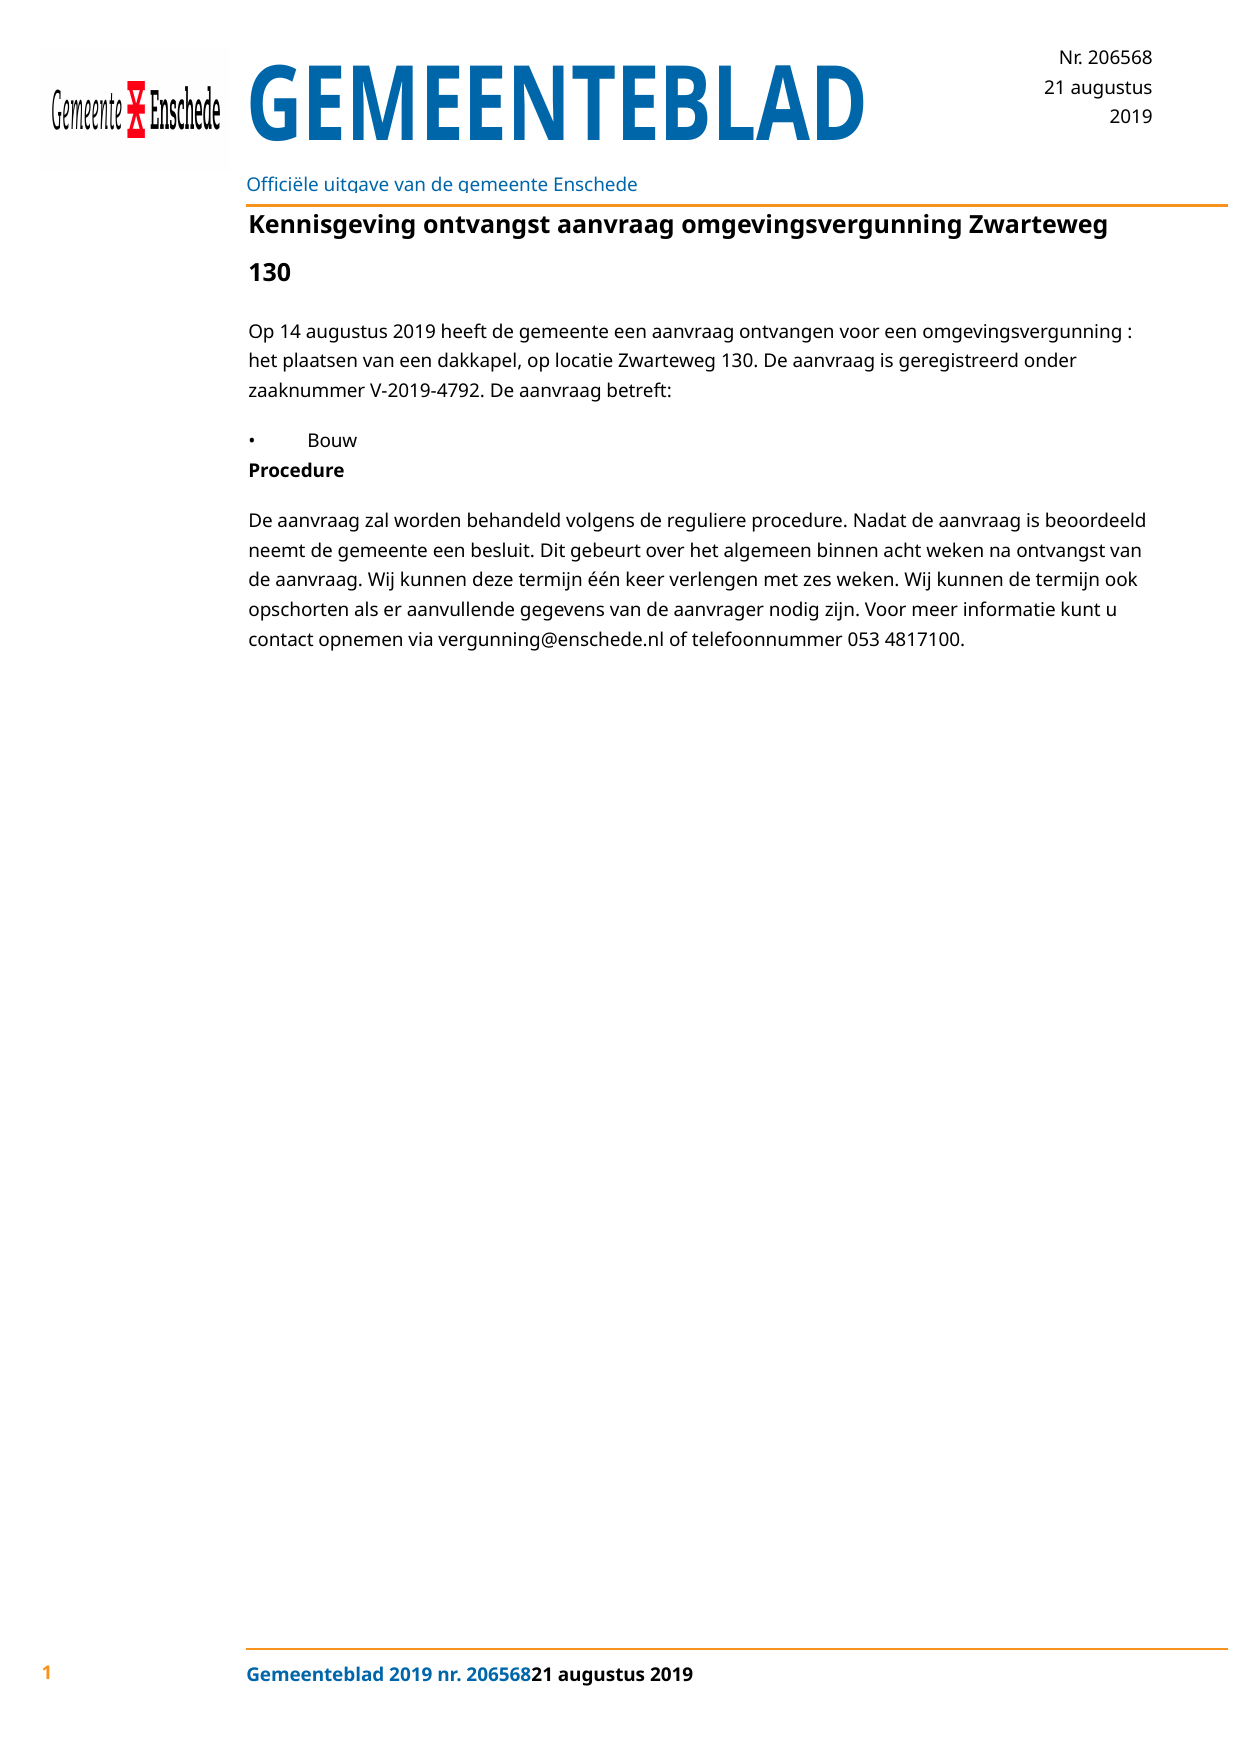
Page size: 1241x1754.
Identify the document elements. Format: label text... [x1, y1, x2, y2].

text Procedure [248, 457, 1152, 483]
picture [41, 47, 231, 172]
text De aanvraag zal worden behandeld volgens de reguliere procedure. Nadat de aanvraag is beoordeeld neemt de gemeente een besluit. Dit gebeurt over het algemeen binnen acht weken na ontvangst van de aanvraag. Wij kunnen deze termijn één keer verlengen met zes weken. Wij kunnen de termijn ook opschorten als er aanvullende gegevens van de aanvrager nodig zijn. Voor meer informatie kunt u contact opnemen via vergunning@enschede.nl of telefoonnummer 053 4817100. [248, 507, 1152, 652]
text Kennisgeving ontvangst aanvraag omgevingsvergunning Zwarteweg 130 [248, 207, 1152, 288]
text Op 14 augustus 2019 heeft de gemeente een aanvraag ontvangen voor een omgevingsvergunning : het plaatsen van een dakkapel, op locatie Zwarteweg 130. De aanvraag is geregistreerd onder zaaknummer V-2019-4792. De aanvraag betreft: [248, 318, 1152, 403]
list Bouw [248, 427, 1152, 453]
